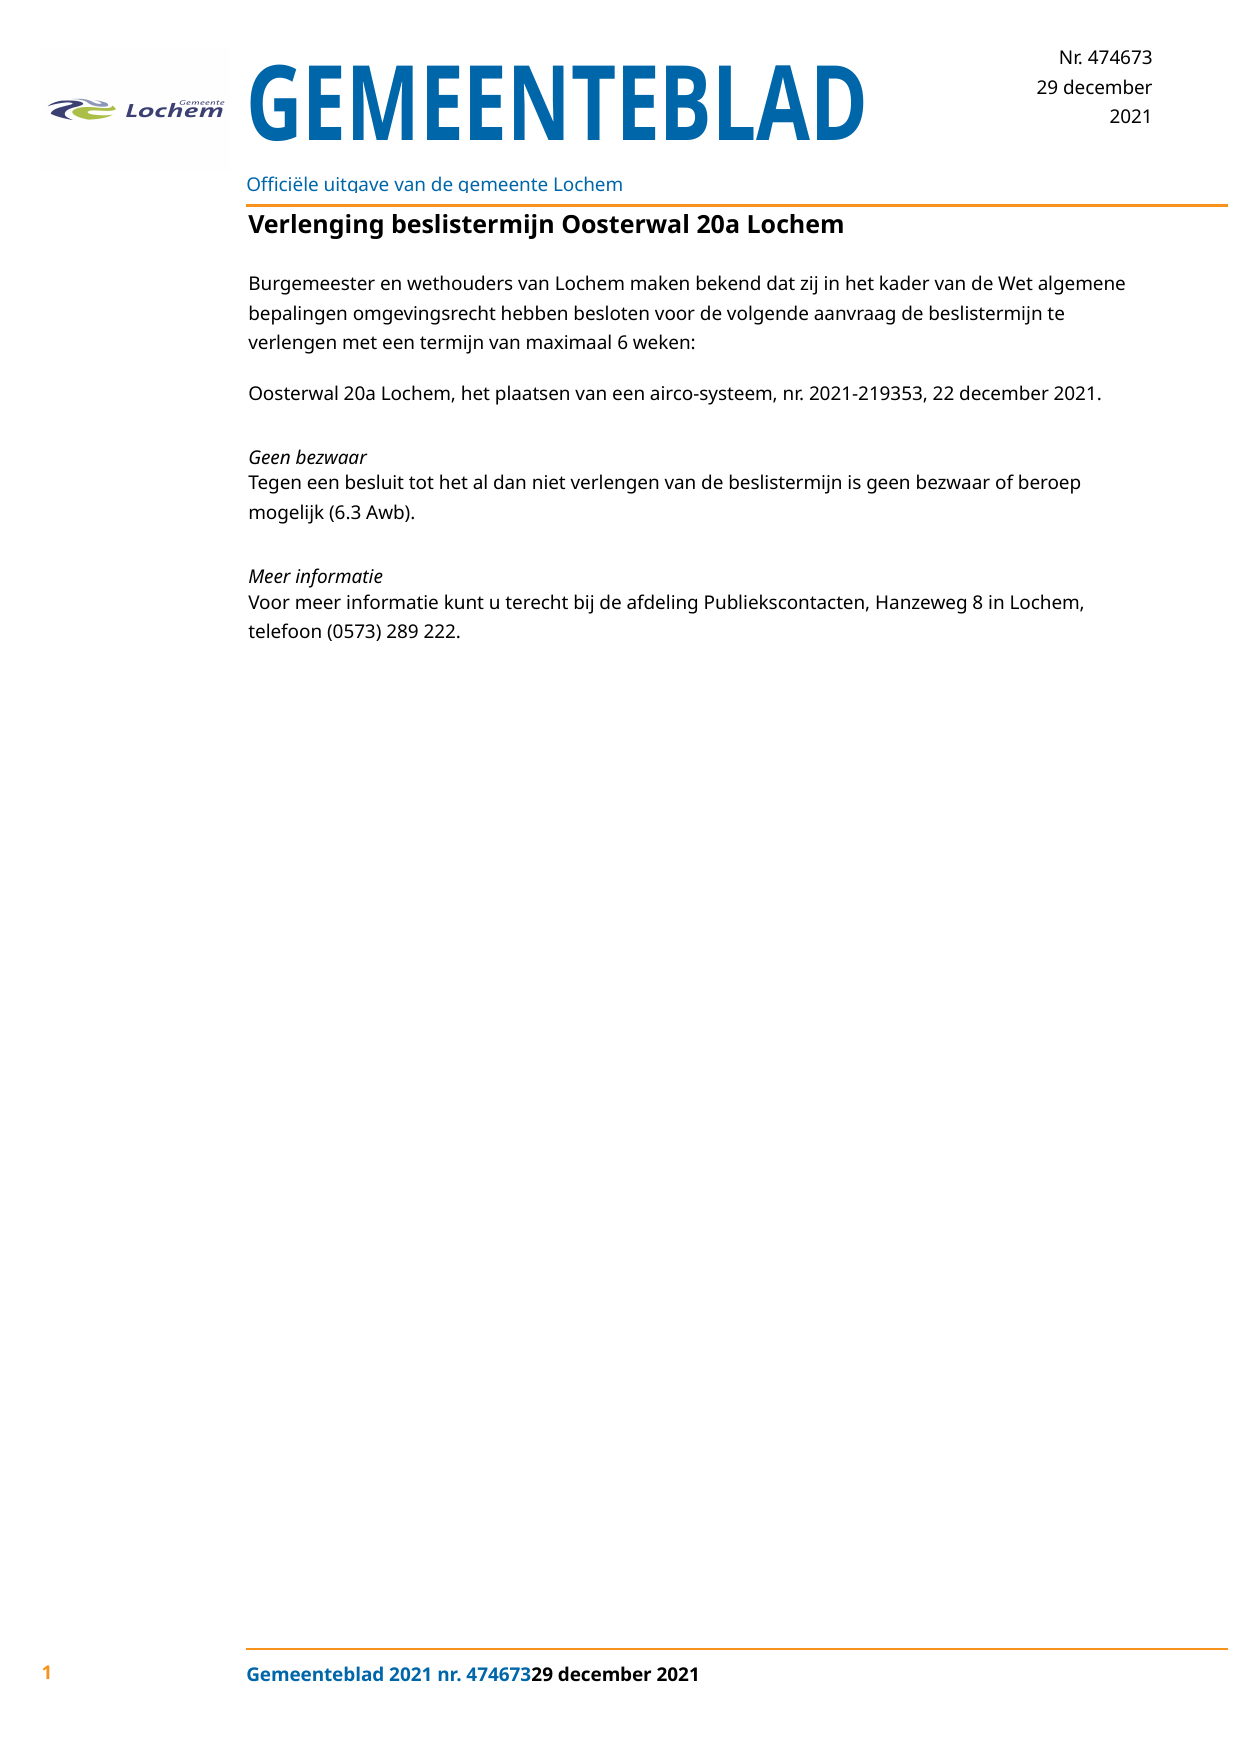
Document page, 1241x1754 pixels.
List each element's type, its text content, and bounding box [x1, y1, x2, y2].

text Meer informatie [248, 563, 1152, 589]
picture [41, 47, 231, 172]
text Geen bezwaar [248, 444, 1152, 469]
text Tegen een besluit tot het al dan niet verlengen van de beslistermijn is geen bezwaar of beroep mogelijk (6.3 Awb). [248, 469, 1152, 525]
text Burgemeester en wethouders van Lochem maken bekend dat zij in het kader van de Wet algemene bepalingen omgevingsrecht hebben besloten voor de volgende aanvraag de beslistermijn te verlengen met een termijn van maximaal 6 weken: [248, 270, 1152, 355]
text Verlenging beslistermijn Oosterwal 20a Lochem [248, 207, 1152, 241]
text Oosterwal 20a Lochem, het plaatsen van een airco-systeem, nr. 2021-219353, 22 december 2021. [248, 380, 1152, 406]
text Voor meer informatie kunt u terecht bij de afdeling Publiekscontacten, Hanzeweg 8 in Lochem, telefoon (0573) 289 222. [248, 589, 1152, 644]
